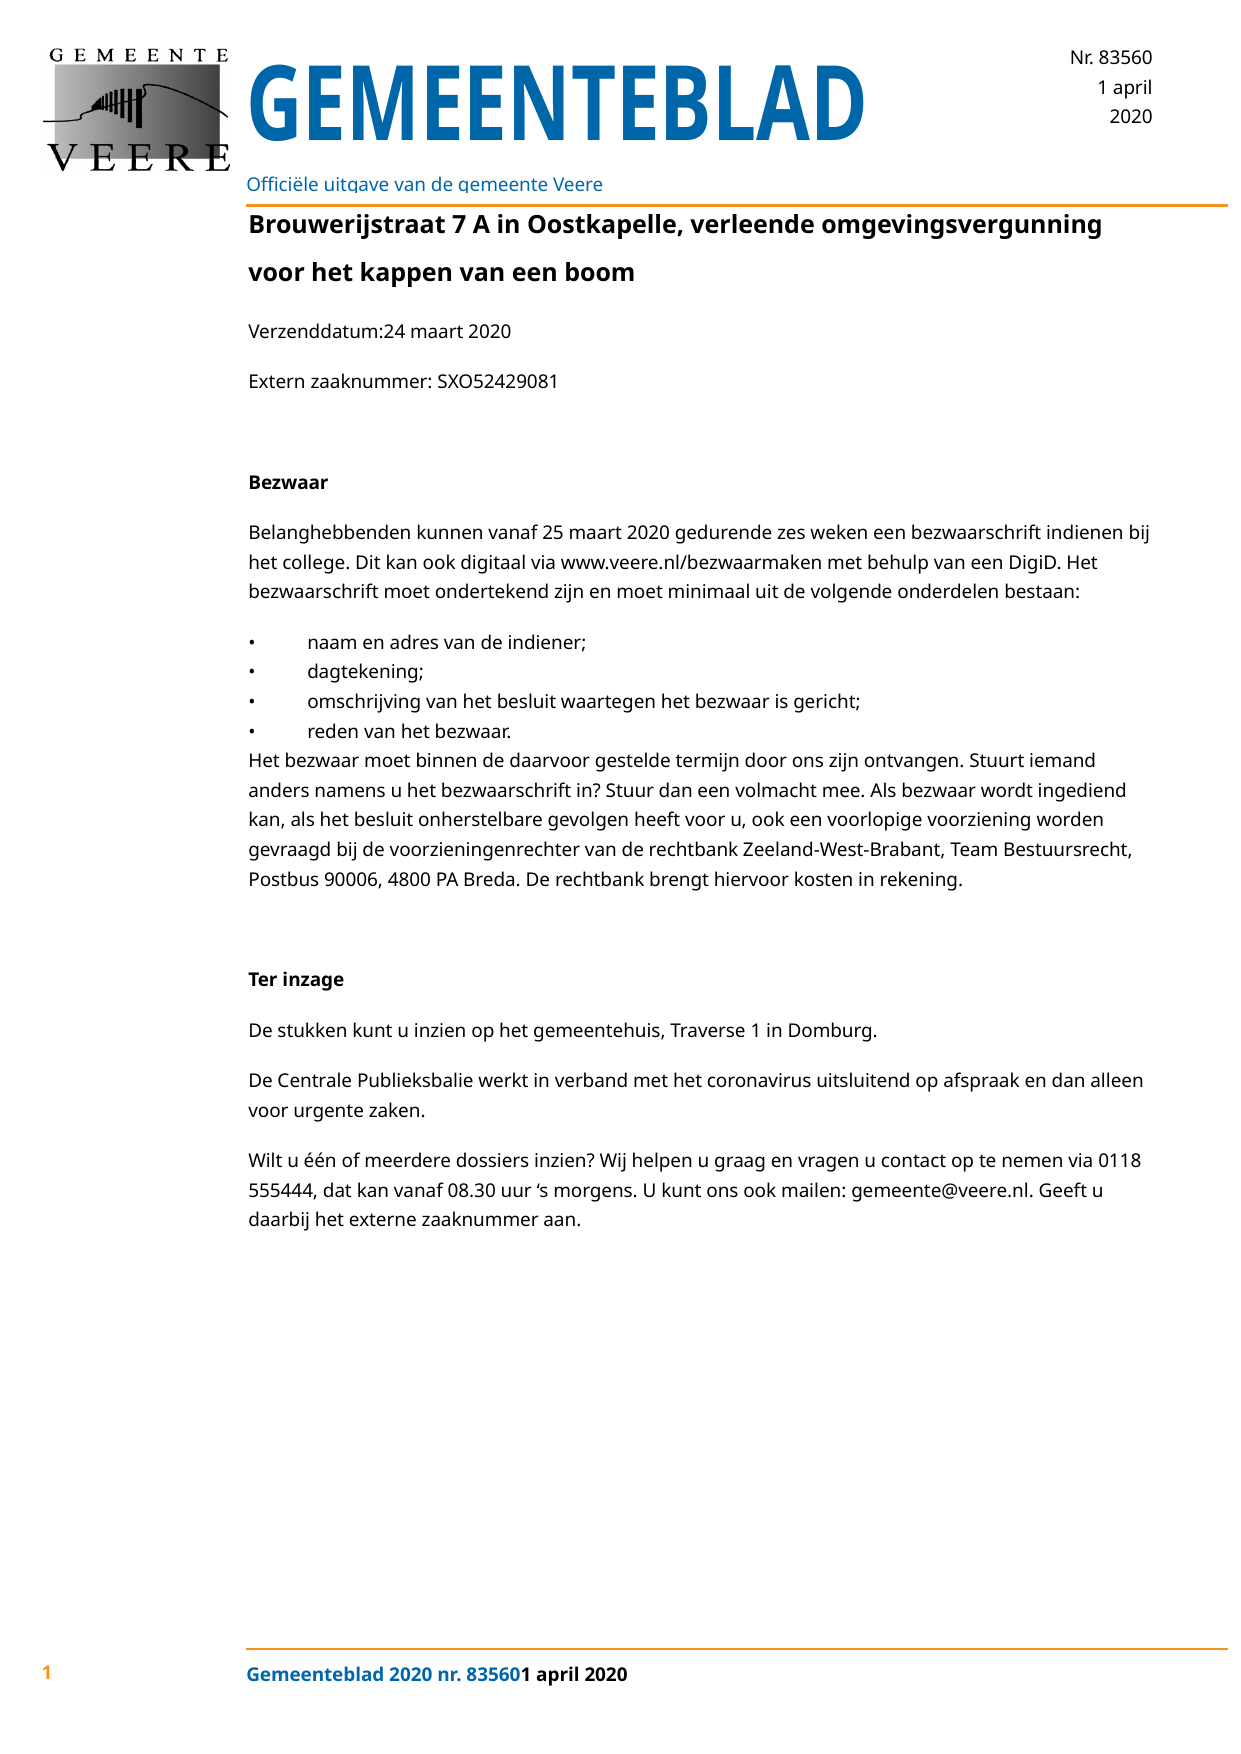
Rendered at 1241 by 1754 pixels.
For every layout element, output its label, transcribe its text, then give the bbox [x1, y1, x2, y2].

list reden van het bezwaar. [248, 718, 1152, 744]
text Bezwaar [248, 469, 1152, 495]
list dagtekening; [248, 659, 1152, 684]
text De stukken kunt u inzien op het gemeentehuis, Traverse 1 in Domburg. [248, 1017, 1152, 1043]
list naam en adres van de indiener; [248, 629, 1152, 655]
text Ter inzage [248, 967, 1152, 992]
list omschrijving van het besluit waartegen het bezwaar is gericht; [248, 688, 1152, 714]
text Wilt u één of meerdere dossiers inzien? Wij helpen u graag en vragen u contact op te nemen via 0118 555444, dat kan vanaf 08.30 uur ‘s morgens. U kunt ons ook mailen: gemeente@veere.nl. Geeft u daarbij het externe zaaknummer aan. [248, 1147, 1152, 1232]
text De Centrale Publieksbalie werkt in verband met het coronavirus uitsluitend op afspraak en dan alleen voor urgente zaken. [248, 1067, 1152, 1123]
picture [41, 47, 231, 172]
text Verzenddatum:24 maart 2020 [248, 318, 1152, 344]
text Belanghebbenden kunnen vanaf 25 maart 2020 gedurende zes weken een bezwaarschrift indienen bij het college. Dit kan ook digitaal via www.veere.nl/bezwaarmaken met behulp van een DigiD. Het bezwaarschrift moet ondertekend zijn en moet minimaal uit de volgende onderdelen bestaan: [248, 519, 1152, 604]
text Het bezwaar moet binnen de daarvoor gestelde termijn door ons zijn ontvangen. Stuurt iemand anders namens u het bezwaarschrift in? Stuur dan een volmacht mee. Als bezwaar wordt ingediend kan, als het besluit onherstelbare gevolgen heeft voor u, ook een voorlopige voorziening worden gevraagd bij de voorzieningenrechter van de rechtbank Zeeland-West-Brabant, Team Bestuursrecht, Postbus 90006, 4800 PA Breda. De rechtbank brengt hiervoor kosten in rekening. [248, 747, 1152, 892]
text Extern zaaknummer: SXO52429081 [248, 368, 1152, 394]
text Brouwerijstraat 7 A in Oostkapelle, verleende omgevingsvergunning voor het kappen van een boom [248, 207, 1152, 288]
